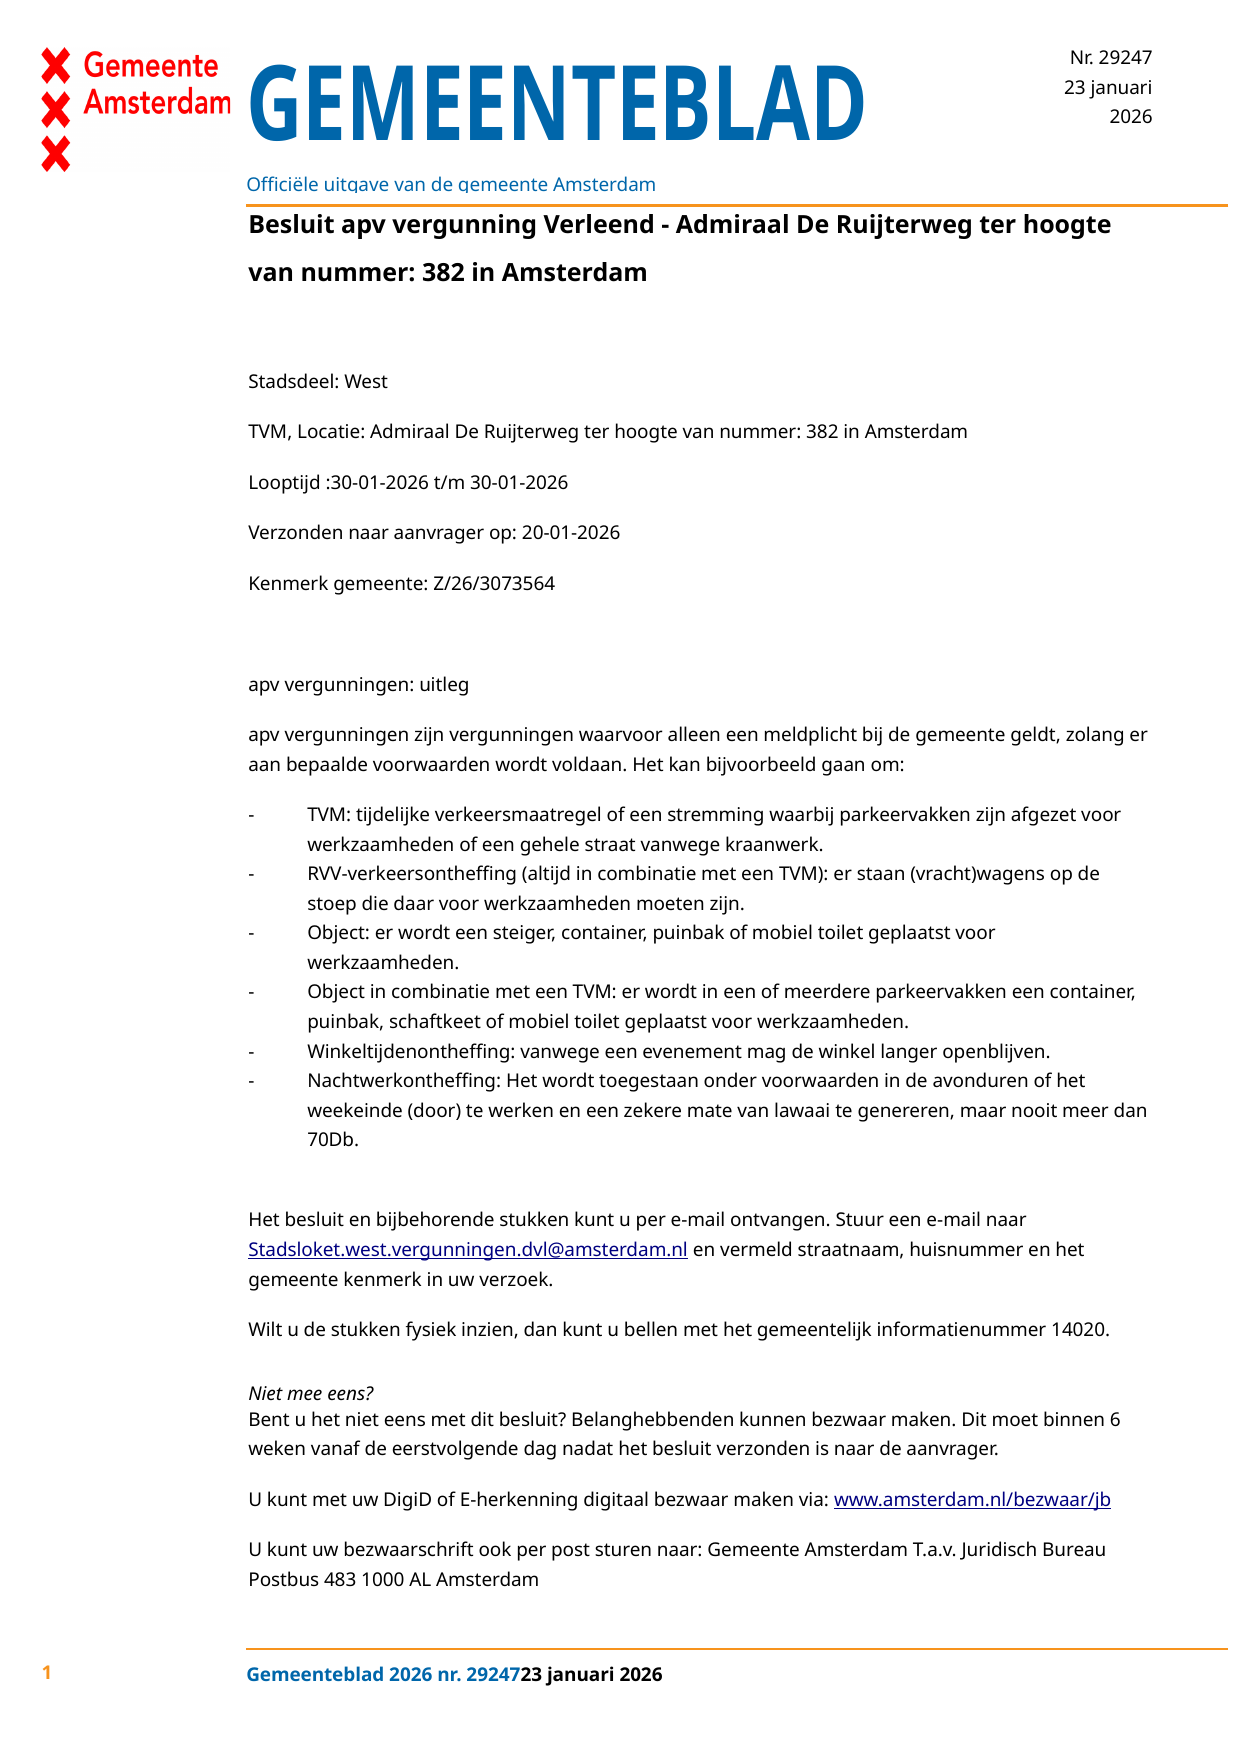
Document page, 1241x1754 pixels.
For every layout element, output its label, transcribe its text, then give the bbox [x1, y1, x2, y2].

list Object: er wordt een steiger, container, puinbak of mobiel toilet geplaatst voor werkzaamheden. [248, 919, 1152, 975]
list TVM: tijdelijke verkeersmaatregel of een stremming waarbij parkeervakken zijn afgezet voor werkzaamheden of een gehele straat vanwege kraanwerk. [248, 801, 1152, 857]
text Verzonden naar aanvrager op: 20-01-2026 [248, 519, 1152, 545]
text Bent u het niet eens met dit besluit? Belanghebbenden kunnen bezwaar maken. Dit moet binnen 6 weken vanaf de eerstvolgende dag nadat het besluit verzonden is naar de aanvrager. [248, 1406, 1152, 1461]
text apv vergunningen zijn vergunningen waarvoor alleen een meldplicht bij de gemeente geldt, zolang er aan bepaalde voorwaarden wordt voldaan. Het kan bijvoorbeeld gaan om: [248, 721, 1152, 777]
list Nachtwerkontheffing: Het wordt toegestaan onder voorwaarden in de avonduren of het weekeinde (door) te werken en een zekere mate van lawaai te genereren, maar nooit meer dan 70Db. [248, 1067, 1152, 1152]
text Niet mee eens? [248, 1380, 1152, 1406]
list Object in combinatie met een TVM: er wordt in een of meerdere parkeervakken een container, puinbak, schaftkeet of mobiel toilet geplaatst voor werkzaamheden. [248, 979, 1152, 1034]
text apv vergunningen: uitleg [248, 671, 1152, 697]
text TVM, Locatie: Admiraal De Ruijterweg ter hoogte van nummer: 382 in Amsterdam [248, 419, 1152, 444]
list RVV-verkeersontheffing (altijd in combinatie met een TVM): er staan (vracht)wagens op de stoep die daar voor werkzaamheden moeten zijn. [248, 860, 1152, 916]
text U kunt met uw DigiD of E-herkenning digitaal bezwaar maken via: www.amsterdam.nl/bezwaar/jb [248, 1486, 1152, 1512]
text Besluit apv vergunning Verleend - Admiraal De Ruijterweg ter hoogte van nummer: 382 in Amsterdam [248, 207, 1152, 288]
text Het besluit en bijbehorende stukken kunt u per e-mail ontvangen. Stuur een e-mail naar Stadsloket.west.vergunningen.dvl@amsterdam.nl en vermeld straatnaam, huisnummer en het gemeente kenmerk in uw verzoek. [248, 1207, 1152, 1292]
list Winkeltijdenontheffing: vanwege een evenement mag de winkel langer openblijven. [248, 1038, 1152, 1064]
text Kenmerk gemeente: Z/26/3073564 [248, 570, 1152, 596]
text Stadsdeel: West [248, 368, 1152, 394]
text U kunt uw bezwaarschrift ook per post sturen naar: Gemeente Amsterdam T.a.v. Juridisch Bureau Postbus 483 1000 AL Amsterdam [248, 1536, 1152, 1592]
text Looptijd :30-01-2026 t/m 30-01-2026 [248, 469, 1152, 495]
picture [41, 47, 231, 172]
text Wilt u de stukken fysiek inzien, dan kunt u bellen met het gemeentelijk informatienummer 14020. [248, 1316, 1152, 1342]
